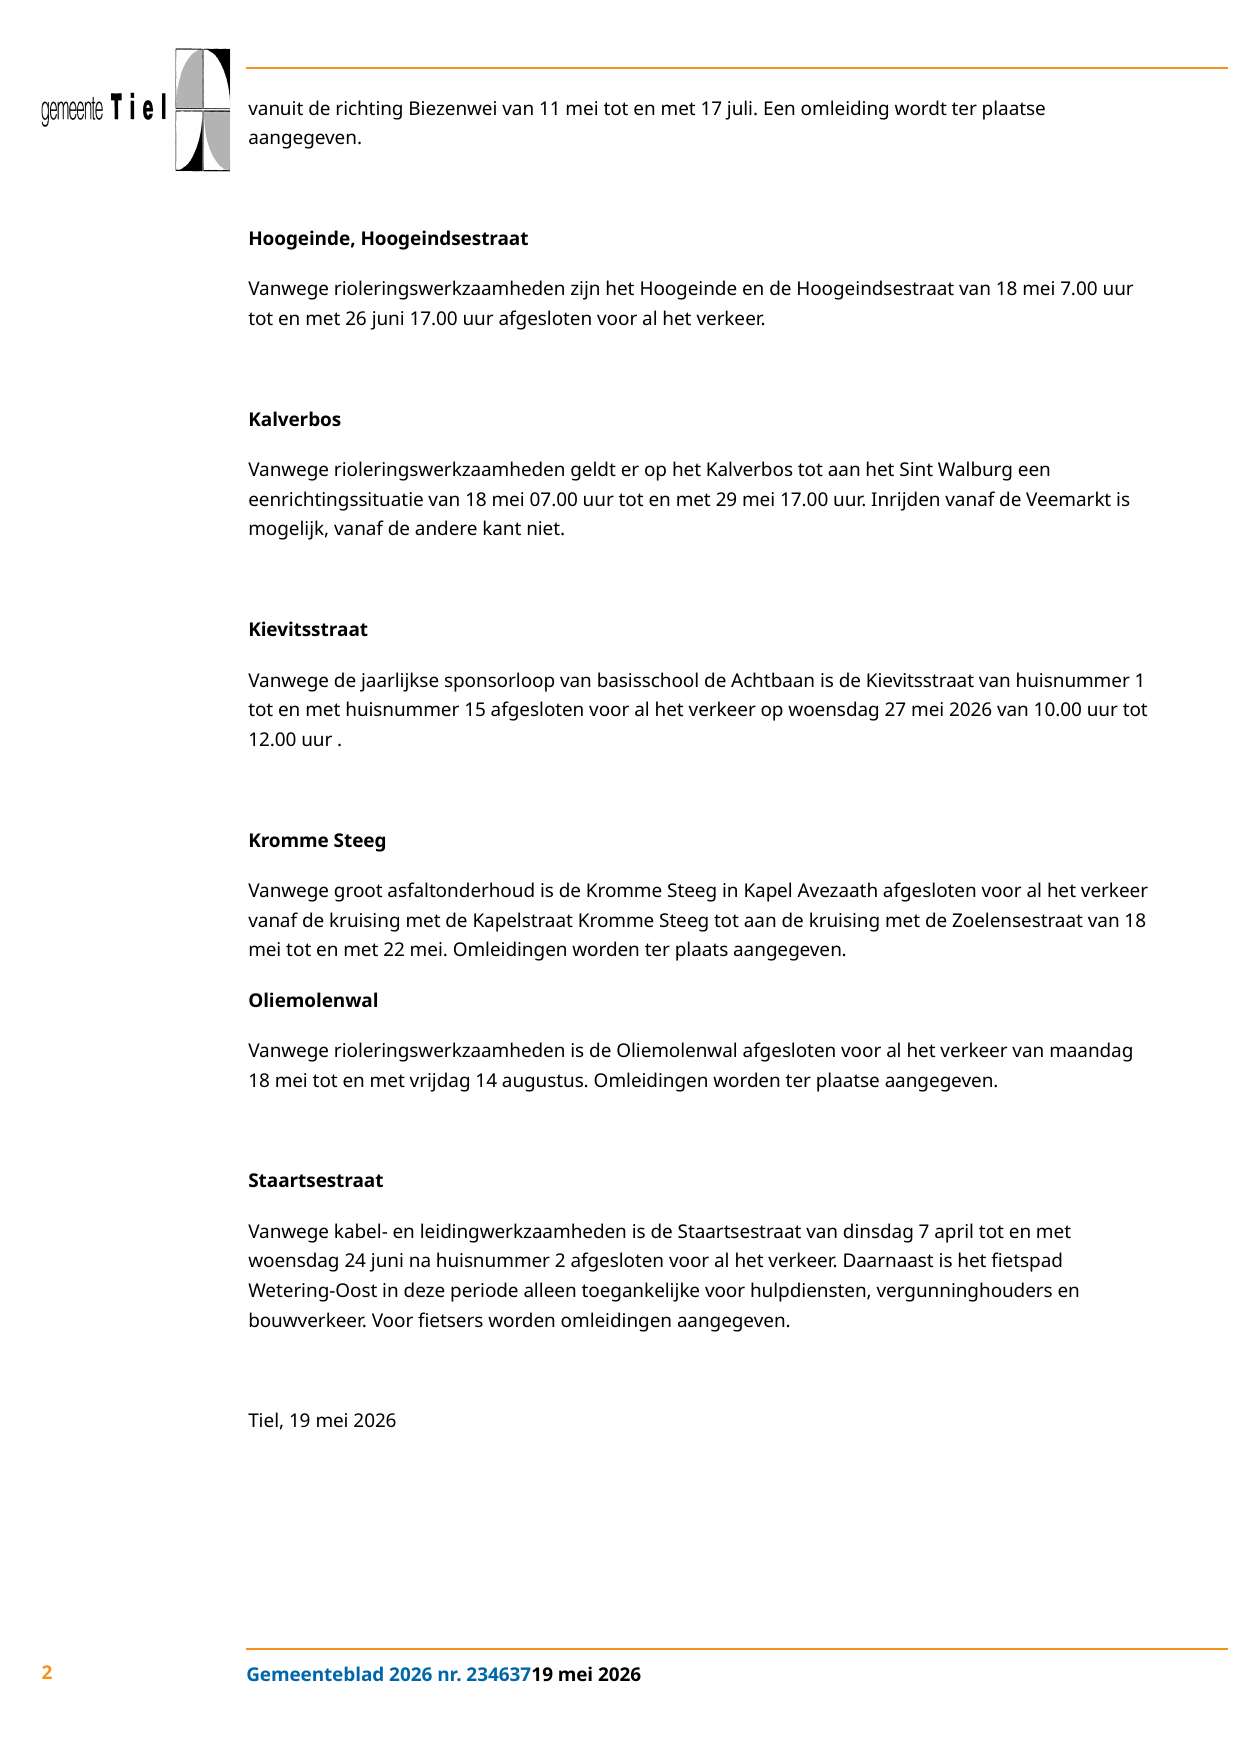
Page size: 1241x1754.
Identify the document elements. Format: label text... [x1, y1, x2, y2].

text Vanwege kabel- en leidingwerkzaamheden is de Staartsestraat van dinsdag 7 april tot en met woensdag 24 juni na huisnummer 2 afgesloten voor al het verkeer. Daarnaast is het fietspad Wetering-Oost in deze periode alleen toegankelijke voor hulpdiensten, vergunninghouders en bouwverkeer. Voor fietsers worden omleidingen aangegeven. [248, 1218, 1152, 1333]
text vanuit de richting Biezenwei van 11 mei tot en met 17 juli. Een omleiding wordt ter plaatse aangegeven. [248, 95, 1152, 150]
text Hoogeinde, Hoogeindsestraat [248, 225, 1152, 251]
text Vanwege rioleringswerkzaamheden geldt er op het Kalverbos tot aan het Sint Walburg een eenrichtingssituatie van 18 mei 07.00 uur tot en met 29 mei 17.00 uur. Inrijden vanaf de Veemarkt is mogelijk, vanaf de andere kant niet. [248, 456, 1152, 541]
text Kievitsstraat [248, 616, 1152, 642]
text Vanwege rioleringswerkzaamheden is de Oliemolenwal afgesloten voor al het verkeer van maandag 18 mei tot en met vrijdag 14 augustus. Omleidingen worden ter plaatse aangegeven. [248, 1037, 1152, 1093]
text Staartsestraat [248, 1168, 1152, 1193]
text Oliemolenwal [248, 987, 1152, 1013]
text Vanwege rioleringswerkzaamheden zijn het Hoogeinde en de Hoogeindsestraat van 18 mei 7.00 uur tot en met 26 juni 17.00 uur afgesloten voor al het verkeer. [248, 276, 1152, 331]
text Kalverbos [248, 406, 1152, 432]
text Tiel, 19 mei 2026 [248, 1408, 1152, 1433]
text Vanwege de jaarlijkse sponsorloop van basisschool de Achtbaan is de Kievitsstraat van huisnummer 1 tot en met huisnummer 15 afgesloten voor al het verkeer op woensdag 27 mei 2026 van 10.00 uur tot 12.00 uur . [248, 667, 1152, 752]
text Kromme Steeg [248, 827, 1152, 853]
picture [41, 47, 231, 172]
text Vanwege groot asfaltonderhoud is de Kromme Steeg in Kapel Avezaath afgesloten voor al het verkeer vanaf de kruising met de Kapelstraat Kromme Steeg tot aan de kruising met de Zoelensestraat van 18 mei tot en met 22 mei. Omleidingen worden ter plaats aangegeven. [248, 877, 1152, 962]
